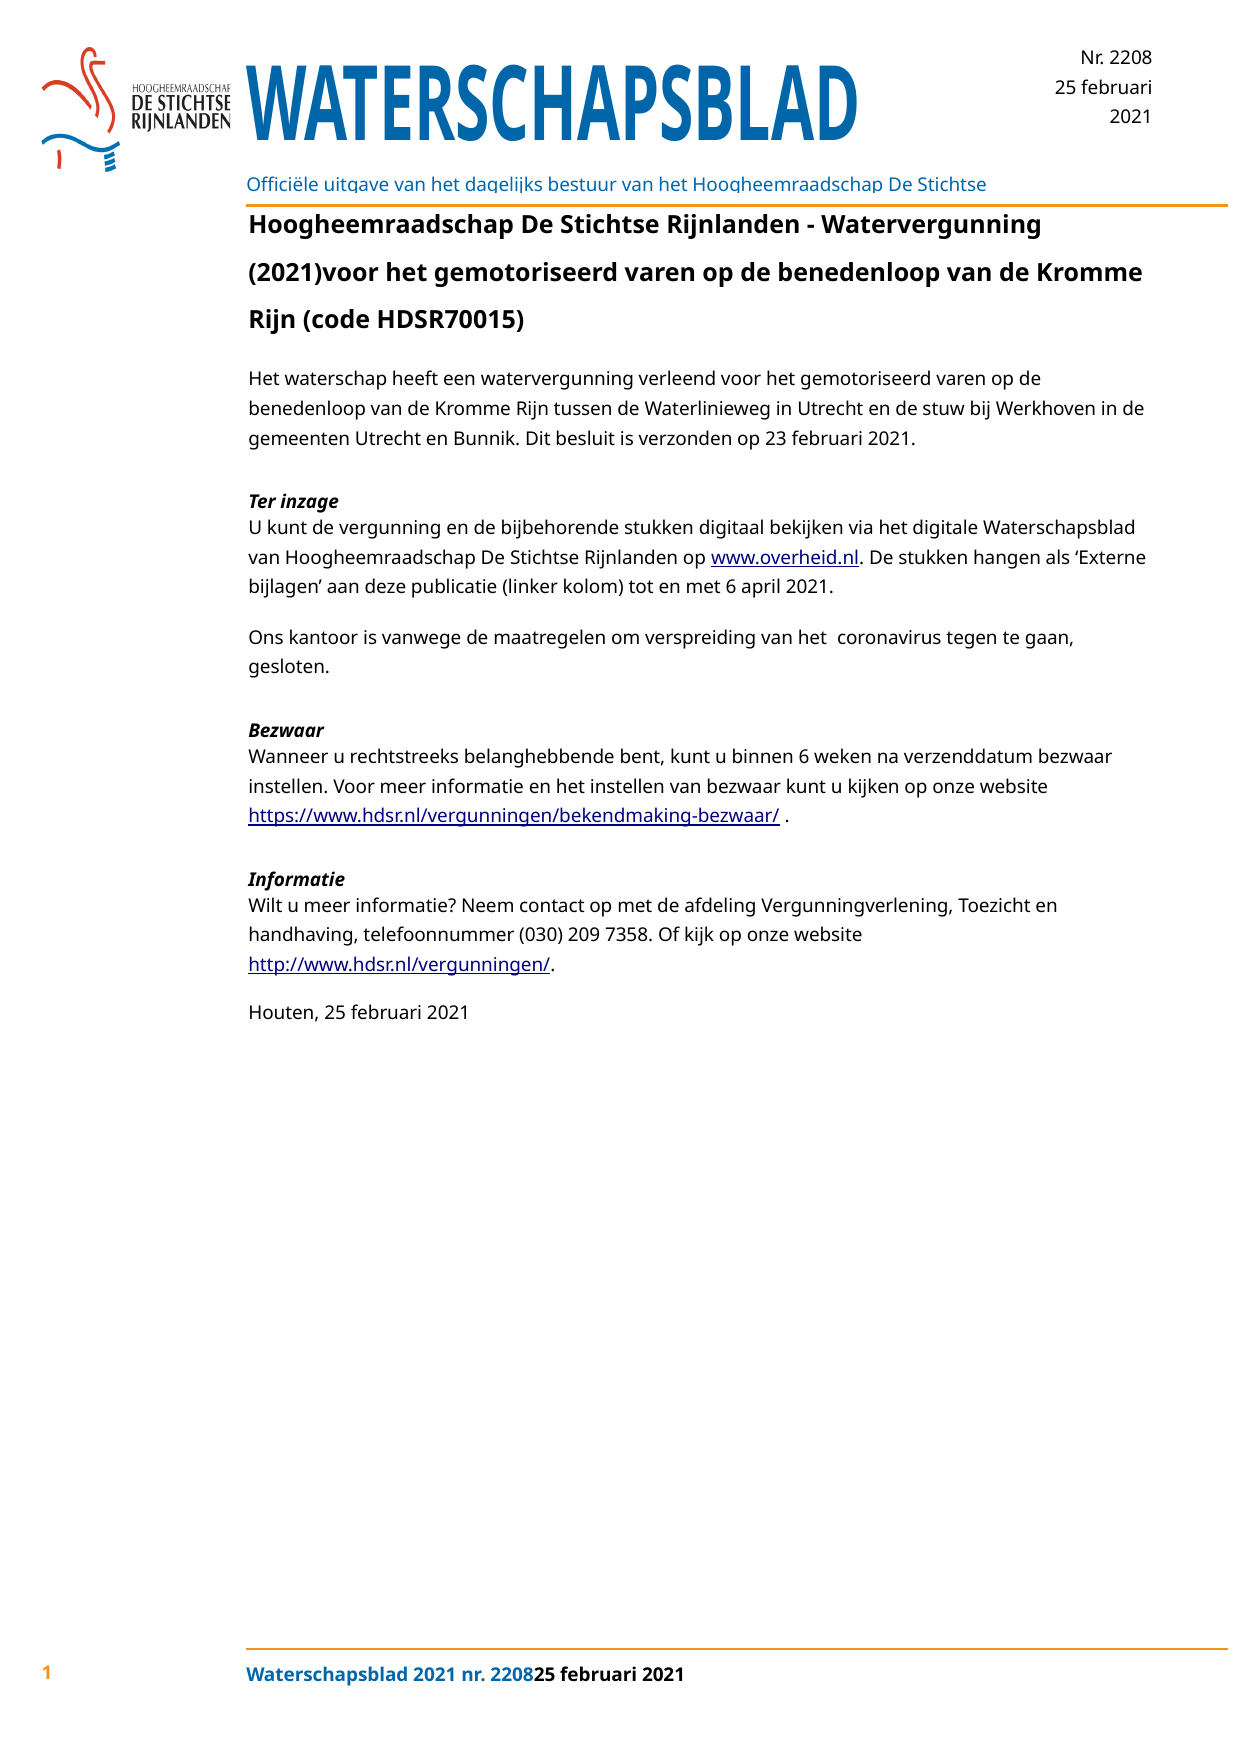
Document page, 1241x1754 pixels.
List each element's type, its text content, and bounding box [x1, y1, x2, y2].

text Ter inzage [248, 489, 1152, 514]
text Ons kantoor is vanwege de maatregelen om verspreiding van het coronavirus tegen te gaan, gesloten. [248, 624, 1152, 679]
text Houten, 25 februari 2021 [248, 999, 1152, 1025]
text Wanneer u rechtstreeks belanghebbende bent, kunt u binnen 6 weken na verzenddatum bezwaar instellen. Voor meer informatie en het instellen van bezwaar kunt u kijken op onze website https://www.hdsr.nl/vergunningen/bekendmaking-bezwaar/ . [248, 743, 1152, 828]
text Hoogheemraadschap De Stichtse Rijnlanden - Watervergunning (2021)voor het gemotoriseerd varen op de benedenloop van de Kromme Rijn (code HDSR70015) [248, 207, 1152, 336]
text U kunt de vergunning en de bijbehorende stukken digitaal bekijken via het digitale Waterschapsblad van Hoogheemraadschap De Stichtse Rijnlanden op www.overheid.nl. De stukken hangen als ‘Externe bijlagen’ aan deze publicatie (linker kolom) tot en met 6 april 2021. [248, 514, 1152, 599]
text Het waterschap heeft een watervergunning verleend voor het gemotoriseerd varen op de benedenloop van de Kromme Rijn tussen de Waterlinieweg in Utrecht en de stuw bij Werkhoven in de gemeenten Utrecht en Bunnik. Dit besluit is verzonden op 23 februari 2021. [248, 366, 1152, 450]
picture [41, 47, 231, 172]
text Bezwaar [248, 717, 1152, 743]
text Informatie [248, 866, 1152, 892]
text Wilt u meer informatie? Neem contact op met de afdeling Vergunningverlening, Toezicht en handhaving, telefoonnummer (030) 209 7358. Of kijk op onze website http://www.hdsr.nl/vergunningen/. [248, 892, 1152, 977]
